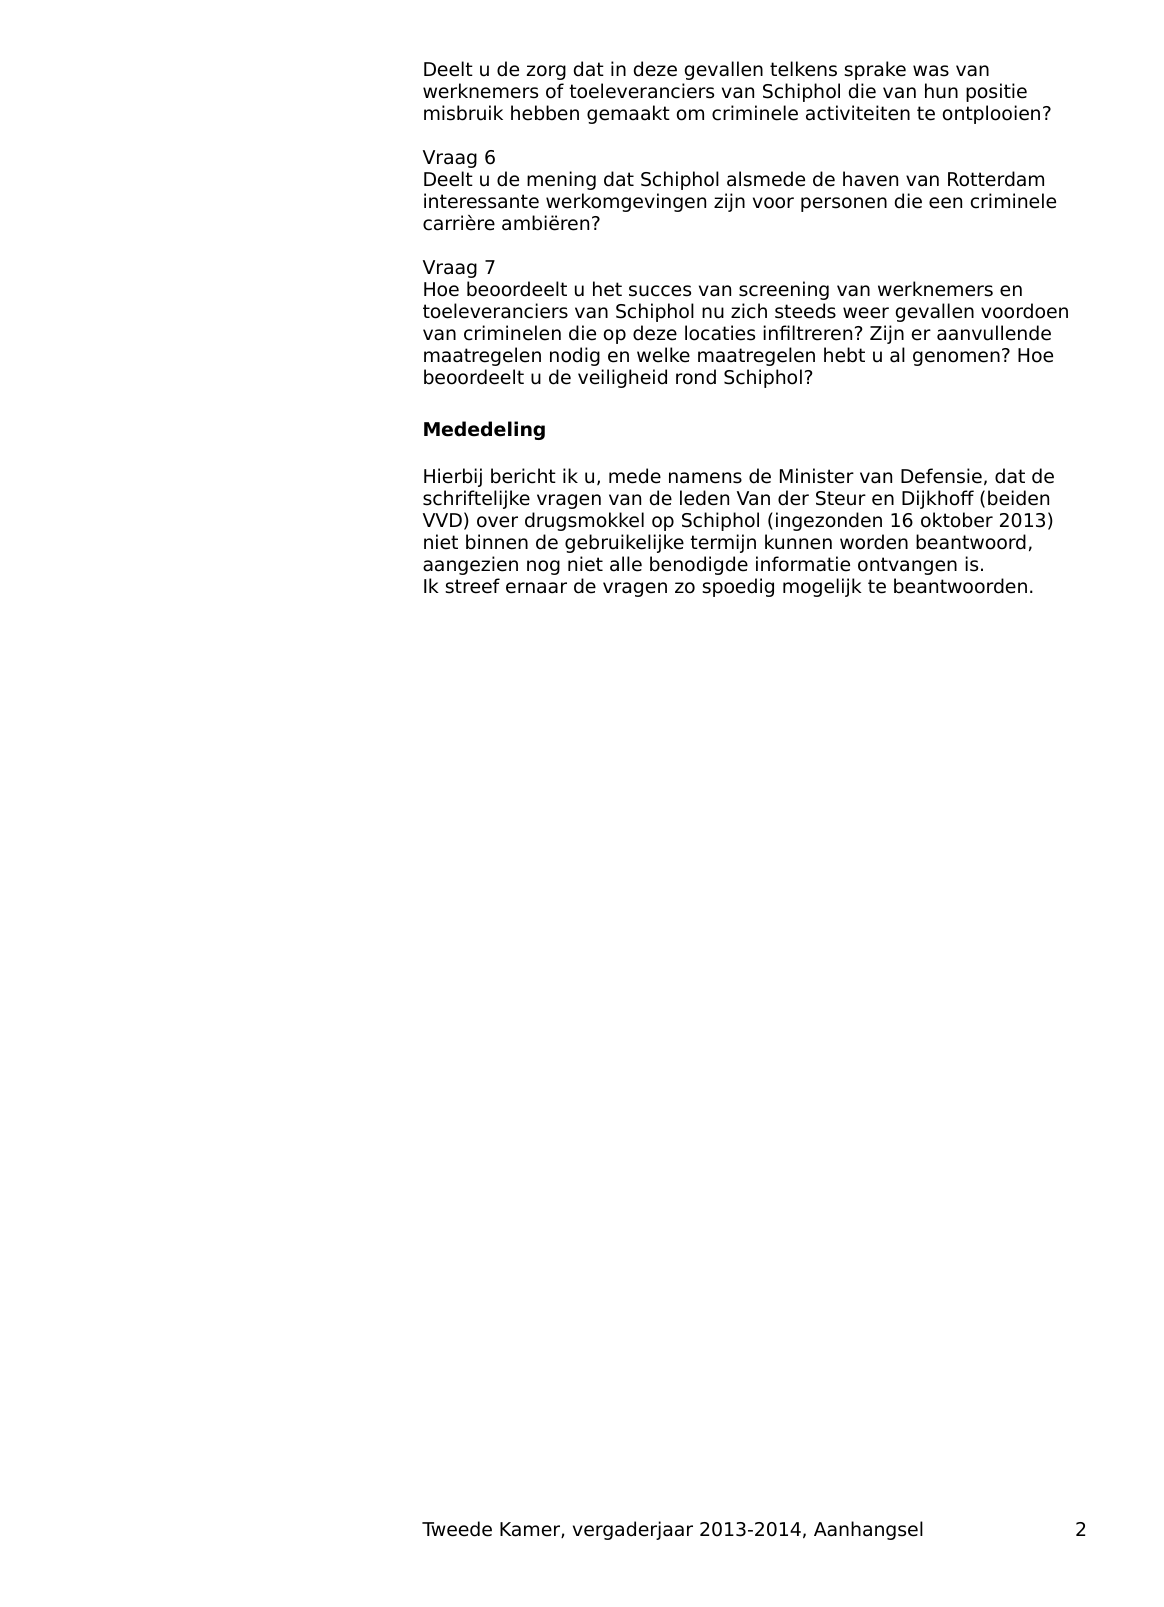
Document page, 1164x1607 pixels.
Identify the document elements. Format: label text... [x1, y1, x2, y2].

text Deelt u de mening dat Schiphol alsmede de haven van Rotterdam interessante werkomgevingen zijn voor personen die een criminele carrière ambiëren? [422, 169, 1087, 235]
text Deelt u de zorg dat in deze gevallen telkens sprake was van werknemers of toeleveranciers van Schiphol die van hun positie misbruik hebben gemaakt om criminele activiteiten te ontplooien? [422, 59, 1087, 125]
text Ik streef ernaar de vragen zo spoedig mogelijk te beantwoorden. [422, 576, 1087, 598]
text Vraag 7 [422, 257, 1087, 279]
text Hierbij bericht ik u, mede namens de Minister van Defensie, dat de schriftelijke vragen van de leden Van der Steur en Dijkhoff (beiden VVD) over drugsmokkel op Schiphol (ingezonden 16 oktober 2013) niet binnen de gebruikelijke termijn kunnen worden beantwoord, aangezien nog niet alle benodigde informatie ontvangen is. [422, 466, 1087, 576]
text Vraag 6 [422, 147, 1087, 169]
subtitle Mededeling [422, 419, 1087, 441]
text Hoe beoordeelt u het succes van screening van werknemers en toeleveranciers van Schiphol nu zich steeds weer gevallen voordoen van criminelen die op deze locaties infiltreren? Zijn er aanvullende maatregelen nodig en welke maatregelen hebt u al genomen? Hoe beoordeelt u de veiligheid rond Schiphol? [422, 279, 1087, 389]
